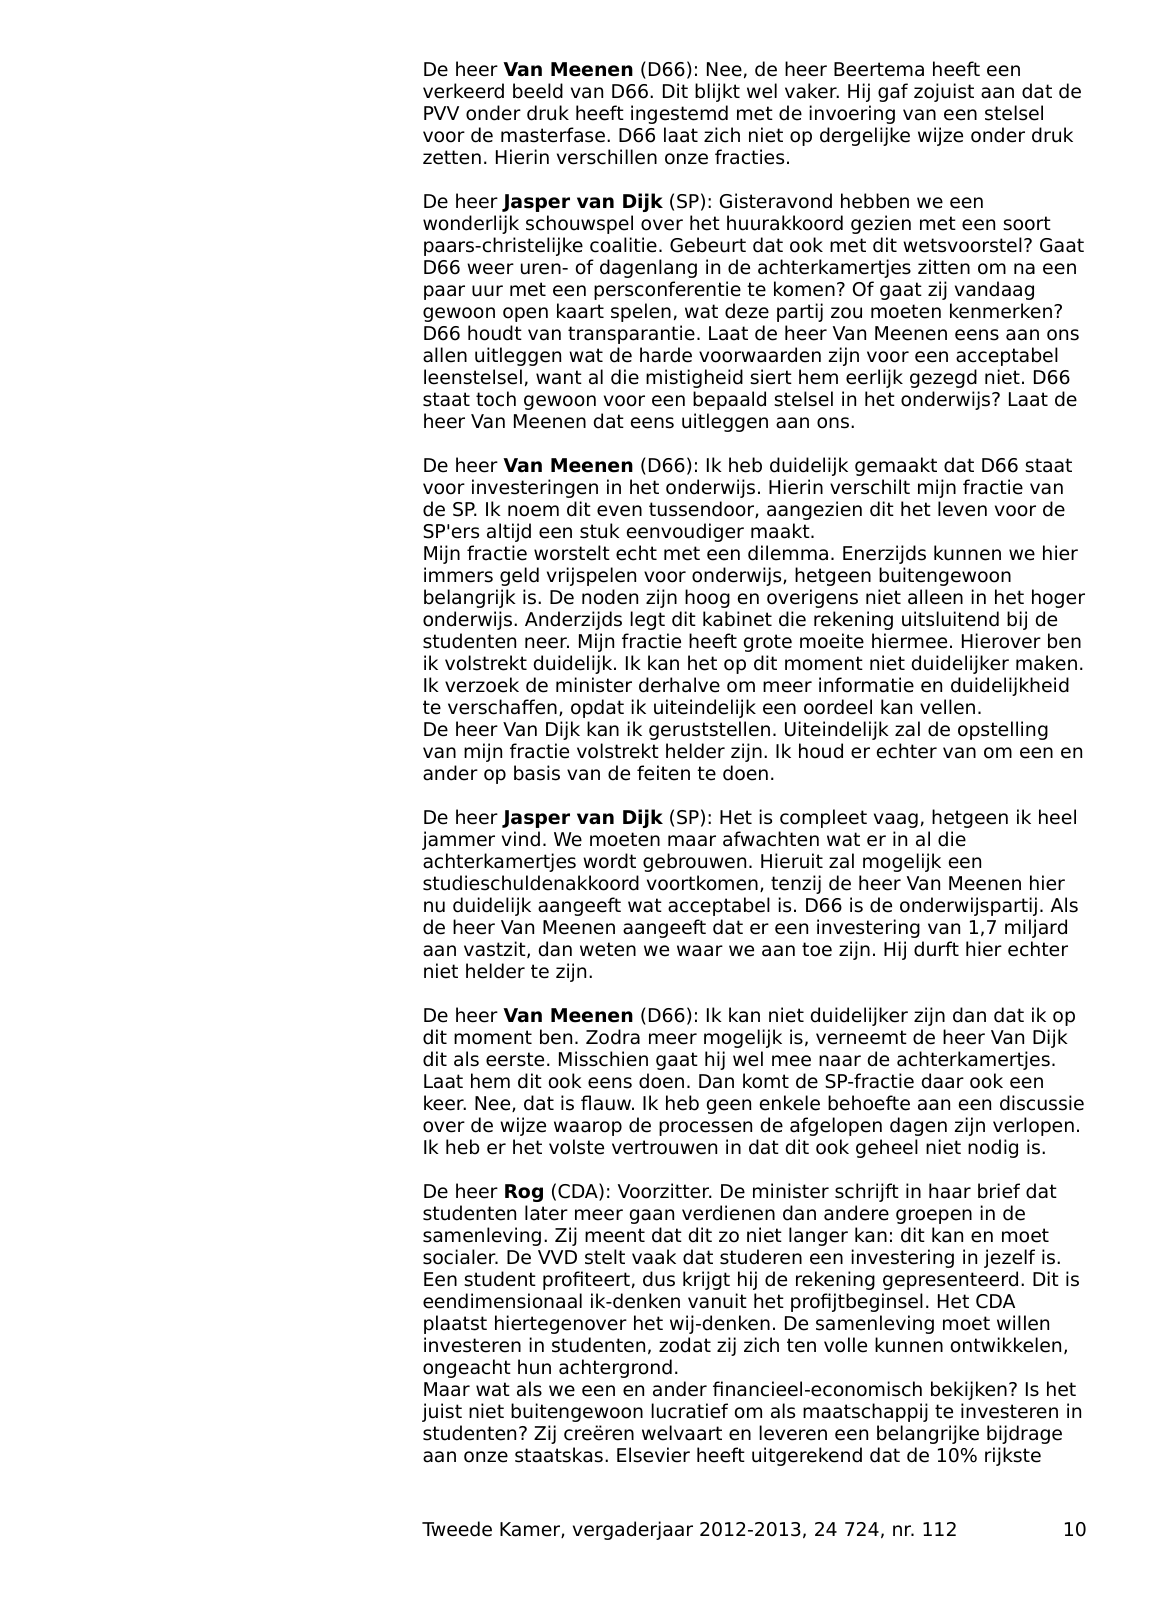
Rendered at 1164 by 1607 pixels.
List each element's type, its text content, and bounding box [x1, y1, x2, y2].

text De heer Van Meenen (D66): Ik kan niet duidelijker zijn dan dat ik op dit moment ben. Zodra meer mogelijk is, verneemt de heer Van Dijk dit als eerste. Misschien gaat hij wel mee naar de achterkamertjes. Laat hem dit ook eens doen. Dan komt de SP-fractie daar ook een keer. Nee, dat is flauw. Ik heb geen enkele behoefte aan een discussie over de wijze waarop de processen de afgelopen dagen zijn verlopen. Ik heb er het volste vertrouwen in dat dit ook geheel niet nodig is. [422, 1005, 1087, 1159]
text De heer Jasper van Dijk (SP): Het is compleet vaag, hetgeen ik heel jammer vind. We moeten maar afwachten wat er in al die achterkamertjes wordt gebrouwen. Hieruit zal mogelijk een studieschuldenakkoord voortkomen, tenzij de heer Van Meenen hier nu duidelijk aangeeft wat acceptabel is. D66 is de onderwijspartij. Als de heer Van Meenen aangeeft dat er een investering van 1,7 miljard aan vastzit, dan weten we waar we aan toe zijn. Hij durft hier echter niet helder te zijn. [422, 807, 1087, 983]
text De heer Van Meenen (D66): Ik heb duidelijk gemaakt dat D66 staat voor investeringen in het onderwijs. Hierin verschilt mijn fractie van de SP. Ik noem dit even tussendoor, aangezien dit het leven voor de SP'ers altijd een stuk eenvoudiger maakt. [422, 455, 1087, 543]
text De heer Van Meenen (D66): Nee, de heer Beertema heeft een verkeerd beeld van D66. Dit blijkt wel vaker. Hij gaf zojuist aan dat de PVV onder druk heeft ingestemd met de invoering van een stelsel voor de masterfase. D66 laat zich niet op dergelijke wijze onder druk zetten. Hierin verschillen onze fracties. [422, 59, 1087, 169]
text De heer Van Dijk kan ik geruststellen. Uiteindelijk zal de opstelling van mijn fractie volstrekt helder zijn. Ik houd er echter van om een en ander op basis van de feiten te doen. [422, 719, 1087, 785]
text De heer Rog (CDA): Voorzitter. De minister schrijft in haar brief dat studenten later meer gaan verdienen dan andere groepen in de samenleving. Zij meent dat dit zo niet langer kan: dit kan en moet socialer. De VVD stelt vaak dat studeren een investering in jezelf is. Een student profiteert, dus krijgt hij de rekening gepresenteerd. Dit is eendimensionaal ik-denken vanuit het profijtbeginsel. Het CDA plaatst hiertegenover het wij-denken. De samenleving moet willen investeren in studenten, zodat zij zich ten volle kunnen ontwikkelen, ongeacht hun achtergrond. [422, 1181, 1087, 1379]
text De heer Jasper van Dijk (SP): Gisteravond hebben we een wonderlijk schouwspel over het huurakkoord gezien met een soort paars-christelijke coalitie. Gebeurt dat ook met dit wetsvoorstel? Gaat D66 weer uren- of dagenlang in de achterkamertjes zitten om na een paar uur met een persconferentie te komen? Of gaat zij vandaag gewoon open kaart spelen, wat deze partij zou moeten kenmerken? D66 houdt van transparantie. Laat de heer Van Meenen eens aan ons allen uitleggen wat de harde voorwaarden zijn voor een acceptabel leenstelsel, want al die mistigheid siert hem eerlijk gezegd niet. D66 staat toch gewoon voor een bepaald stelsel in het onderwijs? Laat de heer Van Meenen dat eens uitleggen aan ons. [422, 191, 1087, 433]
text Mijn fractie worstelt echt met een dilemma. Enerzijds kunnen we hier immers geld vrijspelen voor onderwijs, hetgeen buitengewoon belangrijk is. De noden zijn hoog en overigens niet alleen in het hoger onderwijs. Anderzijds legt dit kabinet die rekening uitsluitend bij de studenten neer. Mijn fractie heeft grote moeite hiermee. Hierover ben ik volstrekt duidelijk. Ik kan het op dit moment niet duidelijker maken. Ik verzoek de minister derhalve om meer informatie en duidelijkheid te verschaffen, opdat ik uiteindelijk een oordeel kan vellen. [422, 543, 1087, 719]
text Maar wat als we een en ander financieel-economisch bekijken? Is het juist niet buitengewoon lucratief om als maatschappij te investeren in studenten? Zij creëren welvaart en leveren een belangrijke bijdrage aan onze staatskas. Elsevier heeft uitgerekend dat de 10% rijkste [422, 1379, 1087, 1467]
